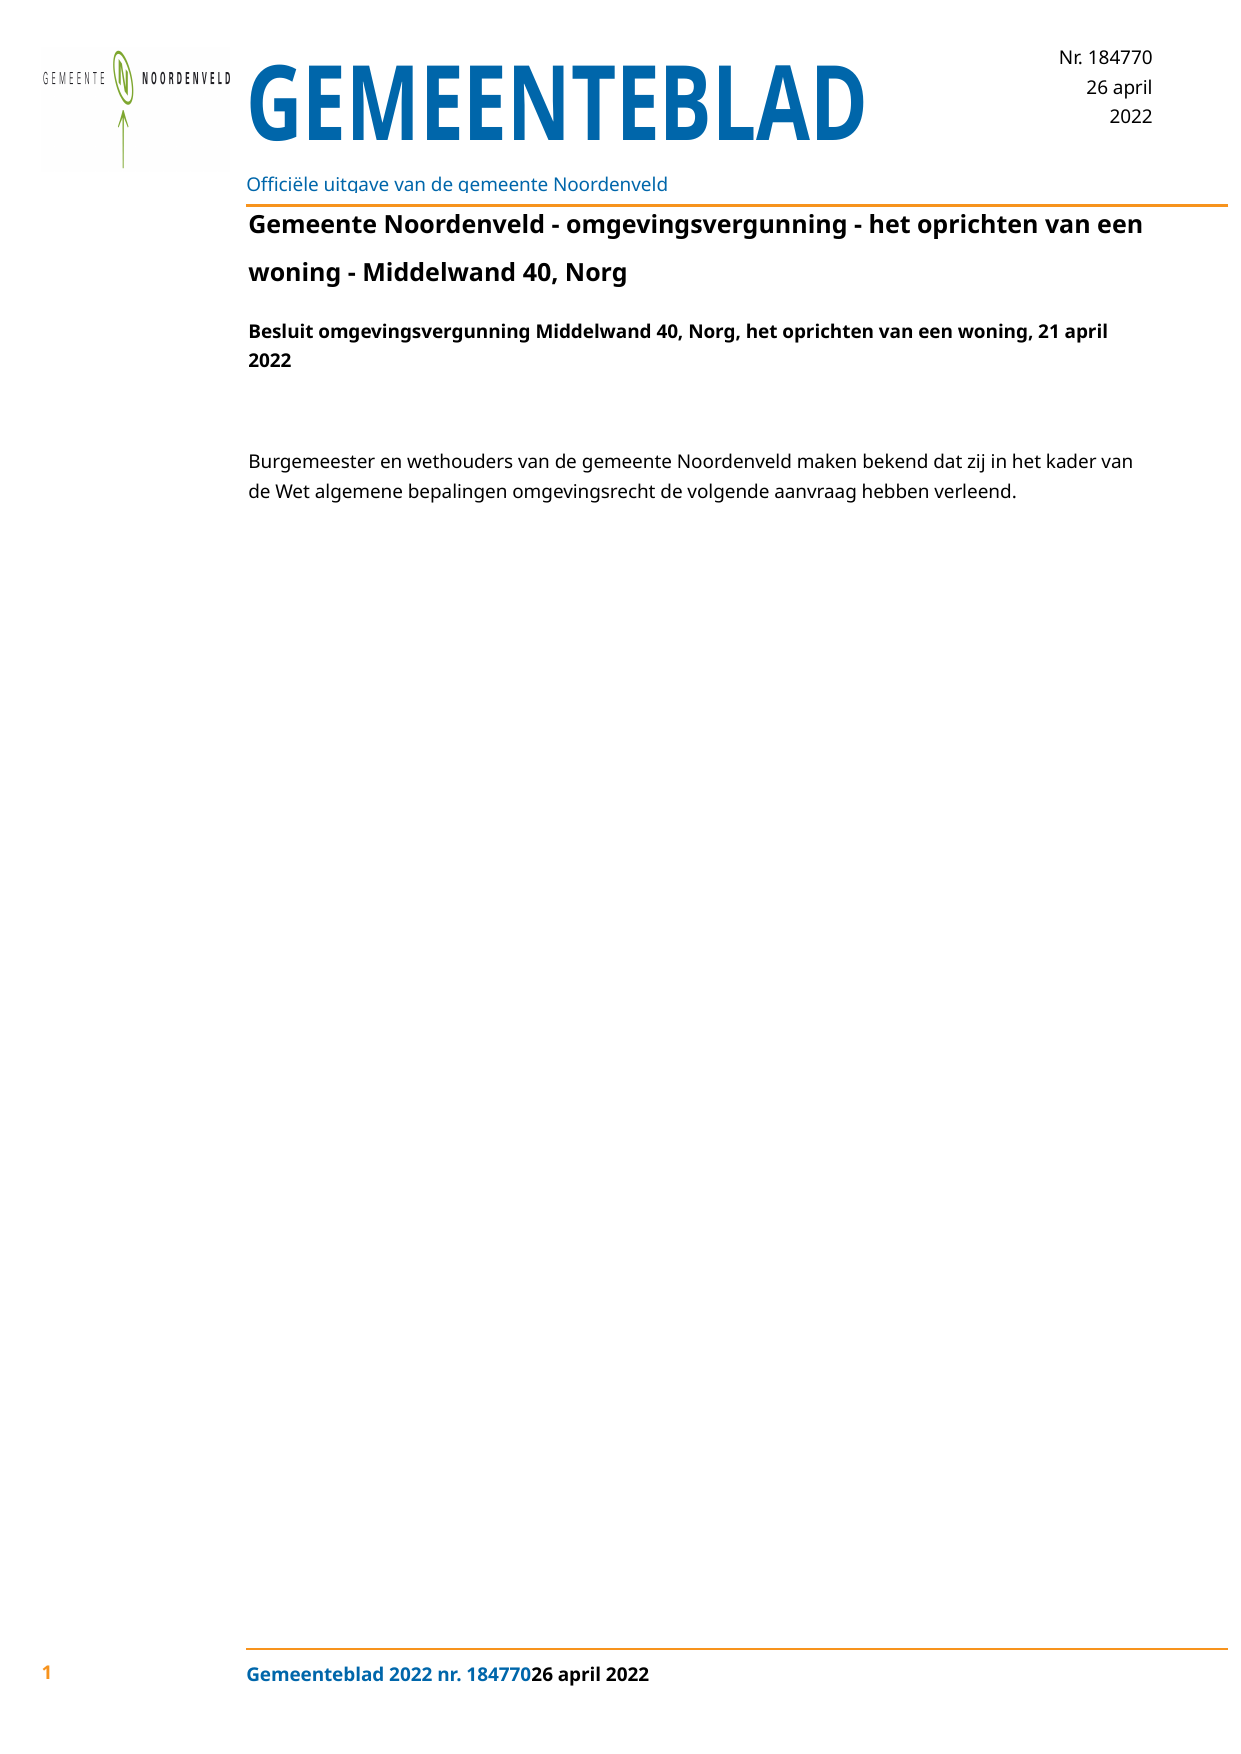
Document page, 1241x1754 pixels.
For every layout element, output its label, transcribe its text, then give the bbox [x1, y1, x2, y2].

text Burgemeester en wethouders van de gemeente Noordenveld maken bekend dat zij in het kader van de Wet algemene bepalingen omgevingsrecht de volgende aanvraag hebben verleend. [248, 448, 1152, 504]
picture [41, 47, 231, 172]
text Besluit omgevingsvergunning Middelwand 40, Norg, het oprichten van een woning, 21 april 2022 [248, 318, 1152, 373]
text Gemeente Noordenveld - omgevingsvergunning - het oprichten van een woning - Middelwand 40, Norg [248, 207, 1152, 288]
